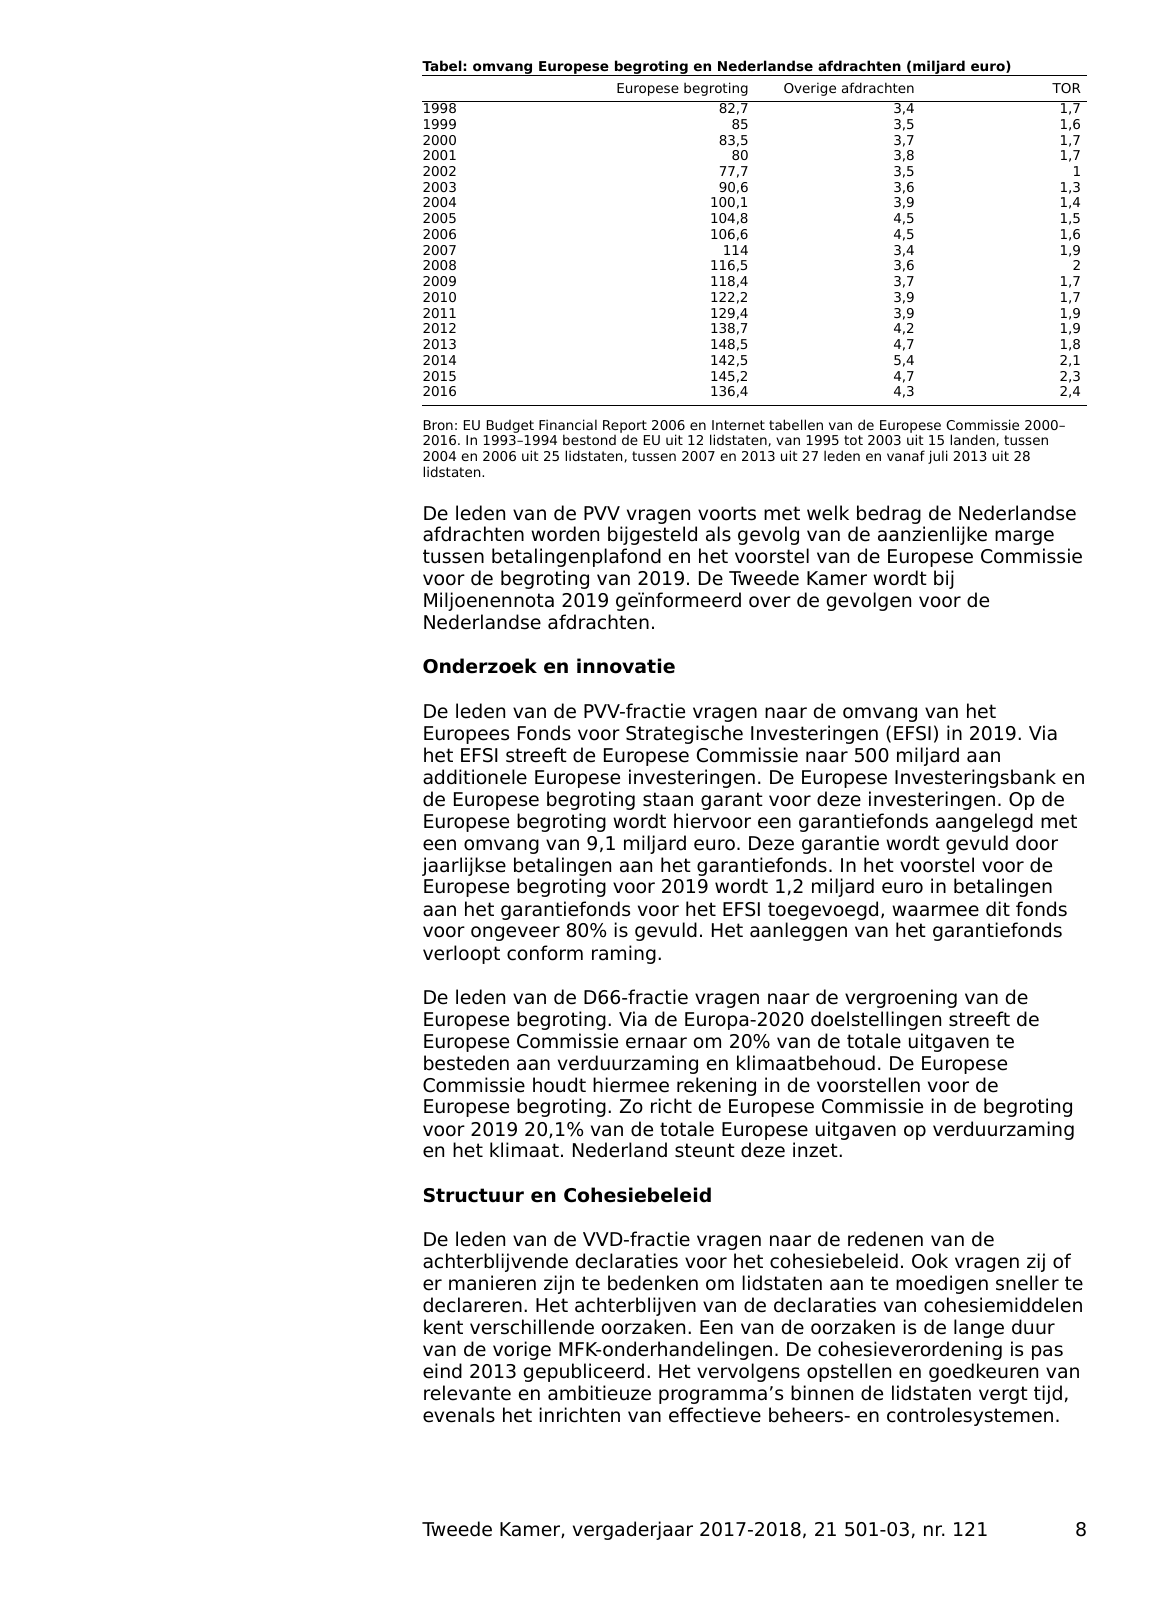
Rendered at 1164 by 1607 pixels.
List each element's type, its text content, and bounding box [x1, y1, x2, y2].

table_cell 142,5 [588, 353, 754, 368]
table_cell 3,5 [754, 117, 921, 132]
table_cell 1,8 [921, 337, 1087, 353]
table_cell 2005 [422, 211, 588, 227]
table_cell 3,7 [754, 133, 921, 148]
table_cell 83,5 [588, 133, 754, 148]
table_cell 82,7 [588, 102, 754, 117]
table_cell 3,9 [754, 305, 921, 321]
table_cell 2,4 [921, 384, 1087, 404]
table_cell 5,4 [754, 353, 921, 368]
table_cell 85 [588, 117, 754, 132]
table_cell 2,1 [921, 353, 1087, 368]
table_cell Europese begroting [588, 76, 754, 101]
table_cell Overige afdrachten [754, 76, 921, 101]
table_cell 2002 [422, 164, 588, 179]
table_cell 2004 [422, 195, 588, 211]
table_cell 1,7 [921, 148, 1087, 164]
table_cell 138,7 [588, 321, 754, 337]
table_cell 106,6 [588, 227, 754, 242]
table_cell TOR [921, 76, 1087, 101]
table_cell 2008 [422, 258, 588, 274]
table_cell 2015 [422, 368, 588, 384]
table_header Tabel: omvang Europese begroting en Nederlandse afdrachten (miljard euro) [422, 59, 1087, 75]
table_cell 3,5 [754, 164, 921, 179]
table_cell 4,7 [754, 368, 921, 384]
table_cell 116,5 [588, 258, 754, 274]
table_cell 77,7 [588, 164, 754, 179]
table_cell 1,3 [921, 180, 1087, 195]
table_cell 1,7 [921, 133, 1087, 148]
table_cell 1,6 [921, 227, 1087, 242]
table_cell 90,6 [588, 180, 754, 195]
table_cell 1999 [422, 117, 588, 132]
table_cell 2000 [422, 133, 588, 148]
table_cell 2007 [422, 243, 588, 258]
table_cell 3,6 [754, 180, 921, 195]
table_cell Bron: EU Budget Financial Report 2006 en Internet tabellen van de Europese Commissie 2000–2016. In 1993–1994 bestond de EU uit 12 lidstaten, van 1995 tot 2003 uit 15 landen, tussen 2004 en 2006 uit 25 lidstaten, tussen 2007 en 2013 uit 27 leden en vanaf juli 2013 uit 28 lidstaten. [422, 406, 1087, 480]
table_cell 3,8 [754, 148, 921, 164]
table_cell 4,2 [754, 321, 921, 337]
table_cell 1,5 [921, 211, 1087, 227]
text De leden van de VVD-fractie vragen naar de redenen van de achterblijvende declaraties voor het cohesiebeleid. Ook vragen zij of er manieren zijn te bedenken om lidstaten aan te moedigen sneller te declareren. Het achterblijven van de declaraties van cohesiemiddelen kent verschillende oorzaken. Een van de oorzaken is de lange duur van de vorige MFK-onderhandelingen. De cohesieverordening is pas eind 2013 gepubliceerd. Het vervolgens opstellen en goedkeuren van relevante en ambitieuze programma’s binnen de lidstaten vergt tijd, evenals het inrichten van effectieve beheers- en controlesystemen. [422, 1229, 1087, 1427]
table_cell 1,9 [921, 305, 1087, 321]
table_cell [422, 76, 588, 101]
table_cell 4,3 [754, 384, 921, 404]
table_cell 1 [921, 164, 1087, 179]
table_cell 1,9 [921, 321, 1087, 337]
table_cell 1,7 [921, 290, 1087, 305]
table_cell 122,2 [588, 290, 754, 305]
table_cell 1,6 [921, 117, 1087, 132]
table_cell 100,1 [588, 195, 754, 211]
table_cell 1998 [422, 102, 588, 117]
table_cell 3,4 [754, 102, 921, 117]
table_cell 2 [921, 258, 1087, 274]
table_cell 80 [588, 148, 754, 164]
table_cell 2006 [422, 227, 588, 242]
table_cell 2001 [422, 148, 588, 164]
table_cell 4,7 [754, 337, 921, 353]
table_cell 2016 [422, 384, 588, 404]
table_cell 114 [588, 243, 754, 258]
text De leden van de PVV vragen voorts met welk bedrag de Nederlandse afdrachten worden bijgesteld als gevolg van de aanzienlijke marge tussen betalingenplafond en het voorstel van de Europese Commissie voor de begroting van 2019. De Tweede Kamer wordt bij Miljoenennota 2019 geïnformeerd over de gevolgen voor de Nederlandse afdrachten. [422, 502, 1087, 634]
table_cell 1,4 [921, 195, 1087, 211]
table_cell 129,4 [588, 305, 754, 321]
table_cell 3,9 [754, 195, 921, 211]
subtitle Structuur en Cohesiebeleid [422, 1184, 1087, 1207]
table_cell 2014 [422, 353, 588, 368]
table_cell 2003 [422, 180, 588, 195]
table_cell 3,9 [754, 290, 921, 305]
table_cell 2012 [422, 321, 588, 337]
table_cell 1,7 [921, 274, 1087, 290]
table_cell 3,6 [754, 258, 921, 274]
table_cell 136,4 [588, 384, 754, 404]
subtitle Onderzoek en innovatie [422, 656, 1087, 678]
table_cell 4,5 [754, 211, 921, 227]
table_cell 2013 [422, 337, 588, 353]
table_cell 145,2 [588, 368, 754, 384]
text De leden van de PVV-fractie vragen naar de omvang van het Europees Fonds voor Strategische Investeringen (EFSI) in 2019. Via het EFSI streeft de Europese Commissie naar 500 miljard aan additionele Europese investeringen. De Europese Investeringsbank en de Europese begroting staan garant voor deze investeringen. Op de Europese begroting wordt hiervoor een garantiefonds aangelegd met een omvang van 9,1 miljard euro. Deze garantie wordt gevuld door jaarlijkse betalingen aan het garantiefonds. In het voorstel voor de Europese begroting voor 2019 wordt 1,2 miljard euro in betalingen aan het garantiefonds voor het EFSI toegevoegd, waarmee dit fonds voor ongeveer 80% is gevuld. Het aanleggen van het garantiefonds verloopt conform raming. [422, 701, 1087, 964]
table_cell 4,5 [754, 227, 921, 242]
table_cell 118,4 [588, 274, 754, 290]
table_cell 1,7 [921, 102, 1087, 117]
table_cell 1,9 [921, 243, 1087, 258]
table_cell 3,7 [754, 274, 921, 290]
table_cell 3,4 [754, 243, 921, 258]
table_cell 104,8 [588, 211, 754, 227]
table_cell 148,5 [588, 337, 754, 353]
table_cell 2010 [422, 290, 588, 305]
table_cell 2011 [422, 305, 588, 321]
text De leden van de D66-fractie vragen naar de vergroening van de Europese begroting. Via de Europa-2020 doelstellingen streeft de Europese Commissie ernaar om 20% van de totale uitgaven te besteden aan verduurzaming en klimaatbehoud. De Europese Commissie houdt hiermee rekening in de voorstellen voor de Europese begroting. Zo richt de Europese Commissie in de begroting voor 2019 20,1% van de totale Europese uitgaven op verduurzaming en het klimaat. Nederland steunt deze inzet. [422, 987, 1087, 1162]
table_cell 2,3 [921, 368, 1087, 384]
table_cell 2009 [422, 274, 588, 290]
